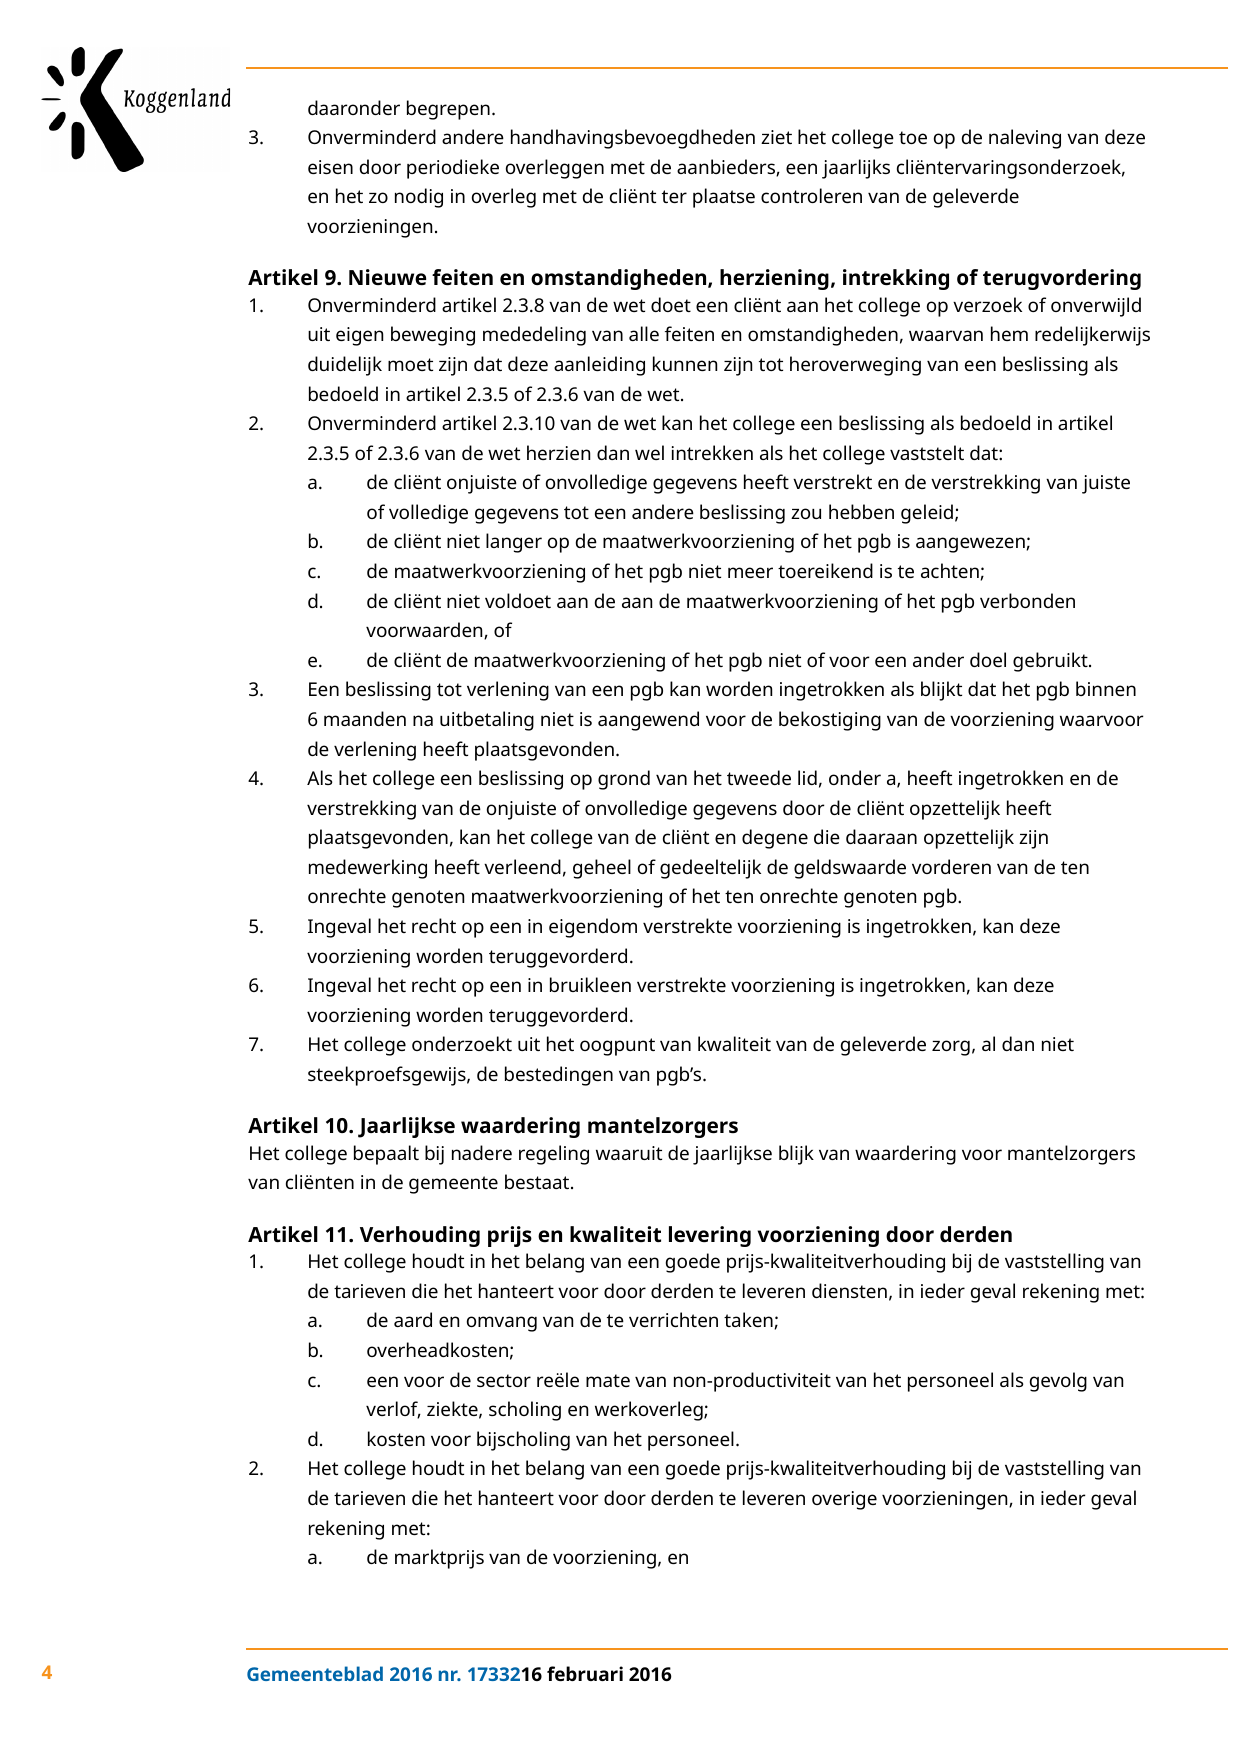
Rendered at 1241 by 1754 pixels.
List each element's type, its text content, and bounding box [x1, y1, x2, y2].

list de marktprijs van de voorziening, en [307, 1544, 1152, 1570]
text Het college bepaalt bij nadere regeling waaruit de jaarlijkse blijk van waardering voor mantelzorgers van cliënten in de gemeente bestaat. [248, 1140, 1152, 1195]
list Het college houdt in het belang van een goede prijs-kwaliteitverhouding bij de vaststelling van de tarieven die het hanteert voor door derden te leveren overige voorzieningen, in ieder geval rekening met: [248, 1456, 1152, 1540]
list kosten voor bijscholing van het personeel. [307, 1426, 1152, 1452]
list Een beslissing tot verlening van een pgb kan worden ingetrokken als blijkt dat het pgb binnen 6 maanden na uitbetaling niet is aangewend voor de bekostiging van de voorziening waarvoor de verlening heeft plaatsgevonden. [248, 677, 1152, 761]
list de cliënt niet langer op de maatwerkvoorziening of het pgb is aangewezen; [307, 529, 1152, 554]
text Artikel 10. Jaarlijkse waardering mantelzorgers [248, 1112, 1152, 1140]
list Het college houdt in het belang van een goede prijs-kwaliteitverhouding bij de vaststelling van de tarieven die het hanteert voor door derden te leveren diensten, in ieder geval rekening met: [248, 1248, 1152, 1304]
list overheadkosten; [307, 1337, 1152, 1363]
list Ingeval het recht op een in bruikleen verstrekte voorziening is ingetrokken, kan deze voorziening worden teruggevorderd. [248, 972, 1152, 1028]
list de cliënt de maatwerkvoorziening of het pgb niet of voor een ander doel gebruikt. [307, 647, 1152, 673]
list Onverminderd artikel 2.3.8 van de wet doet een cliënt aan het college op verzoek of onverwijld uit eigen beweging mededeling van alle feiten en omstandigheden, waarvan hem redelijkerwijs duidelijk moet zijn dat deze aanleiding kunnen zijn tot heroverweging van een beslissing als bedoeld in artikel 2.3.5 of 2.3.6 van de wet. [248, 292, 1152, 406]
list Als het college een beslissing op grond van het tweede lid, onder a, heeft ingetrokken en de verstrekking van de onjuiste of onvolledige gegevens door de cliënt opzettelijk heeft plaatsgevonden, kan het college van de cliënt en degene die daaraan opzettelijk zijn medewerking heeft verleend, geheel of gedeeltelijk de geldswaarde vorderen van de ten onrechte genoten maatwerkvoorziening of het ten onrechte genoten pgb. [248, 765, 1152, 909]
list de cliënt niet voldoet aan de aan de maatwerkvoorziening of het pgb verbonden voorwaarden, of [307, 588, 1152, 643]
list een voor de sector reële mate van non-productiviteit van het personeel als gevolg van verlof, ziekte, scholing en werkoverleg; [307, 1367, 1152, 1422]
list de aard en omvang van de te verrichten taken; [307, 1308, 1152, 1333]
text Artikel 11. Verhouding prijs en kwaliteit levering voorziening door derden [248, 1220, 1152, 1248]
text Artikel 9. Nieuwe feiten en omstandigheden, herziening, intrekking of terugvordering [248, 263, 1152, 292]
list Ingeval het recht op een in eigendom verstrekte voorziening is ingetrokken, kan deze voorziening worden teruggevorderd. [248, 913, 1152, 968]
list Het college onderzoekt uit het oogpunt van kwaliteit van de geleverde zorg, al dan niet steekproefsgewijs, de bestedingen van pgb’s. [248, 1032, 1152, 1087]
list de maatwerkvoorziening of het pgb niet meer toereikend is te achten; [307, 558, 1152, 584]
list Onverminderd andere handhavingsbevoegdheden ziet het college toe op de naleving van deze eisen door periodieke overleggen met de aanbieders, een jaarlijks cliëntervaringsonderzoek, en het zo nodig in overleg met de cliënt ter plaatse controleren van de geleverde voorzieningen. [248, 124, 1152, 239]
list Onverminderd artikel 2.3.10 van de wet kan het college een beslissing als bedoeld in artikel 2.3.5 of 2.3.6 van de wet herzien dan wel intrekken als het college vaststelt dat: [248, 410, 1152, 466]
list daaronder begrepen. [248, 95, 1152, 121]
list de cliënt onjuiste of onvolledige gegevens heeft verstrekt en de verstrekking van juiste of volledige gegevens tot een andere beslissing zou hebben geleid; [307, 469, 1152, 525]
picture [41, 47, 231, 172]
